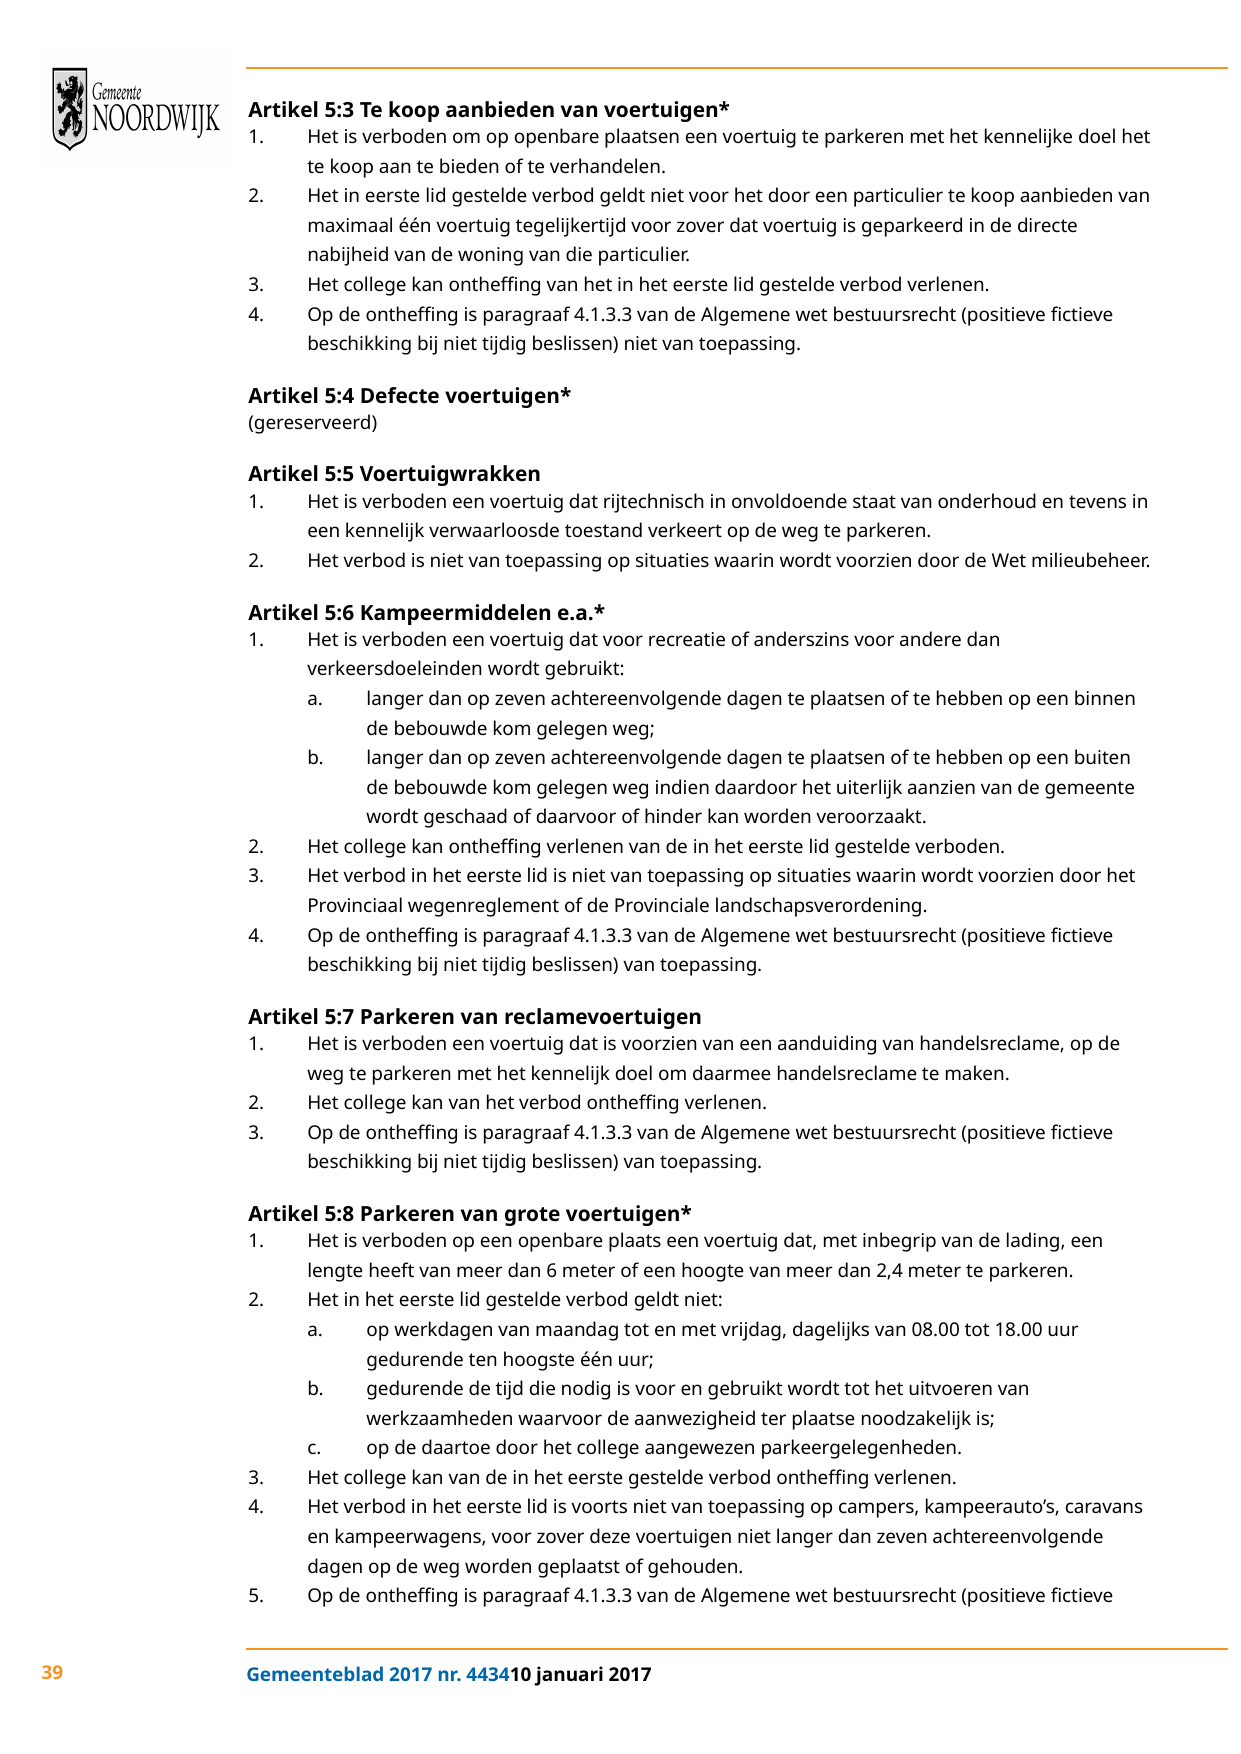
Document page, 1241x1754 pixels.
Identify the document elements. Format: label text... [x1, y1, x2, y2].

list Het is verboden om op openbare plaatsen een voertuig te parkeren met het kennelijke doel het te koop aan te bieden of te verhandelen. [248, 123, 1152, 178]
list langer dan op zeven achtereenvolgende dagen te plaatsen of te hebben op een binnen de bebouwde kom gelegen weg; [307, 685, 1152, 741]
text Artikel 5:8 Parkeren van grote voertuigen* [248, 1199, 1152, 1227]
list Het verbod in het eerste lid is niet van toepassing op situaties waarin wordt voorzien door het Provinciaal wegenreglement of de Provinciale landschapsverordening. [248, 863, 1152, 918]
text Artikel 5:4 Defecte voertuigen* [248, 381, 1152, 409]
text Artikel 5:3 Te koop aanbieden van voertuigen* [248, 95, 1152, 123]
list Op de ontheffing is paragraaf 4.1.3.3 van de Algemene wet bestuursrecht (positieve fictieve [248, 1582, 1152, 1608]
list Op de ontheffing is paragraaf 4.1.3.3 van de Algemene wet bestuursrecht (positieve fictieve beschikking bij niet tijdig beslissen) van toepassing. [248, 1119, 1152, 1174]
list Het is verboden een voertuig dat voor recreatie of anderszins voor andere dan verkeersdoeleinden wordt gebruikt: [248, 626, 1152, 681]
list gedurende de tijd die nodig is voor en gebruikt wordt tot het uitvoeren van werkzaamheden waarvoor de aanwezigheid ter plaatse noodzakelijk is; [307, 1375, 1152, 1431]
list op de daartoe door het college aangewezen parkeergelegenheden. [307, 1434, 1152, 1460]
list Het is verboden een voertuig dat rijtechnisch in onvoldoende staat van onderhoud en tevens in een kennelijk verwaarloosde toestand verkeert op de weg te parkeren. [248, 488, 1152, 543]
list Het college kan ontheffing van het in het eerste lid gestelde verbod verlenen. [248, 271, 1152, 297]
list Het college kan van de in het eerste gestelde verbod ontheffing verlenen. [248, 1464, 1152, 1490]
list Het is verboden een voertuig dat is voorzien van een aanduiding van handelsreclame, op de weg te parkeren met het kennelijk doel om daarmee handelsreclame te maken. [248, 1030, 1152, 1086]
list Het in het eerste lid gestelde verbod geldt niet: [248, 1287, 1152, 1312]
text Artikel 5:5 Voertuigwrakken [248, 459, 1152, 488]
list Het is verboden op een openbare plaats een voertuig dat, met inbegrip van de lading, een lengte heeft van meer dan 6 meter of een hoogte van meer dan 2,4 meter te parkeren. [248, 1227, 1152, 1283]
list Het college kan ontheffing verlenen van de in het eerste lid gestelde verboden. [248, 833, 1152, 859]
list Het verbod in het eerste lid is voorts niet van toepassing op campers, kampeerauto’s, caravans en kampeerwagens, voor zover deze voertuigen niet langer dan zeven achtereenvolgende dagen op de weg worden geplaatst of gehouden. [248, 1494, 1152, 1579]
picture [41, 47, 231, 172]
text Artikel 5:6 Kampeermiddelen e.a.* [248, 598, 1152, 626]
text Artikel 5:7 Parkeren van reclamevoertuigen [248, 1002, 1152, 1030]
list op werkdagen van maandag tot en met vrijdag, dagelijks van 08.00 tot 18.00 uur gedurende ten hoogste één uur; [307, 1316, 1152, 1372]
list Het verbod is niet van toepassing op situaties waarin wordt voorzien door de Wet milieubeheer. [248, 547, 1152, 573]
list Op de ontheffing is paragraaf 4.1.3.3 van de Algemene wet bestuursrecht (positieve fictieve beschikking bij niet tijdig beslissen) niet van toepassing. [248, 301, 1152, 356]
list Het college kan van het verbod ontheffing verlenen. [248, 1089, 1152, 1115]
list langer dan op zeven achtereenvolgende dagen te plaatsen of te hebben op een buiten de bebouwde kom gelegen weg indien daardoor het uiterlijk aanzien van de gemeente wordt geschaad of daarvoor of hinder kan worden veroorzaakt. [307, 744, 1152, 829]
list Op de ontheffing is paragraaf 4.1.3.3 van de Algemene wet bestuursrecht (positieve fictieve beschikking bij niet tijdig beslissen) van toepassing. [248, 922, 1152, 977]
text (gereserveerd) [248, 409, 1152, 435]
list Het in eerste lid gestelde verbod geldt niet voor het door een particulier te koop aanbieden van maximaal één voertuig tegelijkertijd voor zover dat voertuig is geparkeerd in de directe nabijheid van de woning van die particulier. [248, 182, 1152, 267]
